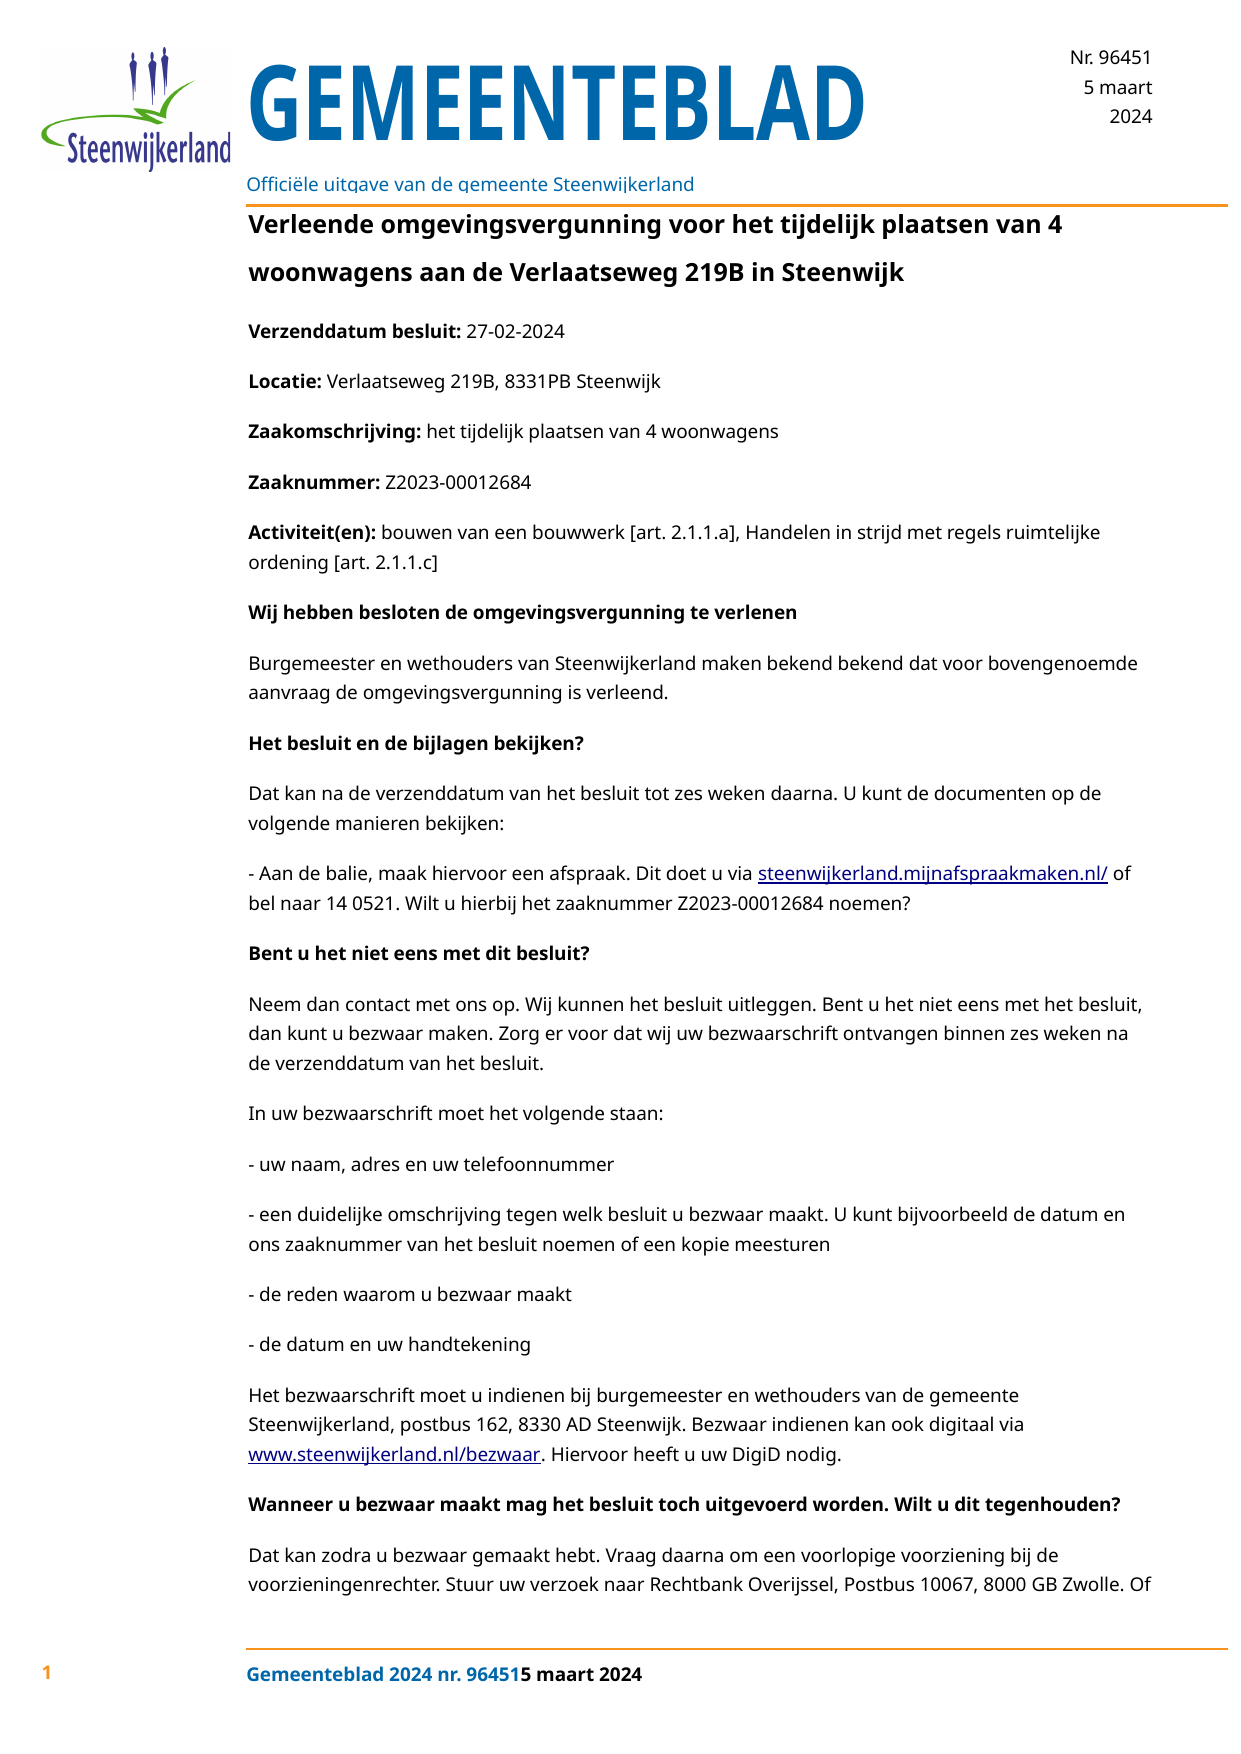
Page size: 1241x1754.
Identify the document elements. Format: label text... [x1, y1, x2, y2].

text - de datum en uw handtekening [248, 1332, 1152, 1357]
text Wij hebben besloten de omgevingsvergunning te verlenen [248, 599, 1152, 625]
text Neem dan contact met ons op. Wij kunnen het besluit uitleggen. Bent u het niet eens met het besluit, dan kunt u bezwaar maken. Zorg er voor dat wij uw bezwaarschrift ontvangen binnen zes weken na de verzenddatum van het besluit. [248, 991, 1152, 1076]
text Burgemeester en wethouders van Steenwijkerland maken bekend bekend dat voor bovengenoemde aanvraag de omgevingsvergunning is verleend. [248, 650, 1152, 705]
text Zaaknummer: Z2023-00012684 [248, 469, 1152, 495]
text - een duidelijke omschrijving tegen welk besluit u bezwaar maakt. U kunt bijvoorbeeld de datum en ons zaaknummer van het besluit noemen of een kopie meesturen [248, 1201, 1152, 1257]
text Locatie: Verlaatseweg 219B, 8331PB Steenwijk [248, 368, 1152, 394]
text Zaakomschrijving: het tijdelijk plaatsen van 4 woonwagens [248, 419, 1152, 444]
picture [41, 47, 231, 172]
text Verzenddatum besluit: 27-02-2024 [248, 318, 1152, 344]
text - Aan de balie, maak hiervoor een afspraak. Dit doet u via steenwijkerland.mijnafspraakmaken.nl/ of bel naar 14 0521. Wilt u hierbij het zaaknummer Z2023-00012684 noemen? [248, 860, 1152, 916]
text - uw naam, adres en uw telefoonnummer [248, 1151, 1152, 1177]
text Bent u het niet eens met dit besluit? [248, 940, 1152, 966]
text Dat kan na de verzenddatum van het besluit tot zes weken daarna. U kunt de documenten op de volgende manieren bekijken: [248, 780, 1152, 836]
text Het besluit en de bijlagen bekijken? [248, 730, 1152, 756]
text - de reden waarom u bezwaar maakt [248, 1281, 1152, 1307]
text Activiteit(en): bouwen van een bouwwerk [art. 2.1.1.a], Handelen in strijd met regels ruimtelijke ordening [art. 2.1.1.c] [248, 519, 1152, 575]
text In uw bezwaarschrift moet het volgende staan: [248, 1100, 1152, 1126]
text Wanneer u bezwaar maakt mag het besluit toch uitgevoerd worden. Wilt u dit tegenhouden? [248, 1492, 1152, 1517]
text Het bezwaarschrift moet u indienen bij burgemeester en wethouders van de gemeente Steenwijkerland, postbus 162, 8330 AD Steenwijk. Bezwaar indienen kan ook digitaal via www.steenwijkerland.nl/bezwaar. Hiervoor heeft u uw DigiD nodig. [248, 1382, 1152, 1467]
text Verleende omgevingsvergunning voor het tijdelijk plaatsen van 4 woonwagens aan de Verlaatseweg 219B in Steenwijk [248, 207, 1152, 288]
text Dat kan zodra u bezwaar gemaakt hebt. Vraag daarna om een voorlopige voorziening bij de voorzieningenrechter. Stuur uw verzoek naar Rechtbank Overijssel, Postbus 10067, 8000 GB Zwolle. Of [248, 1542, 1152, 1597]
